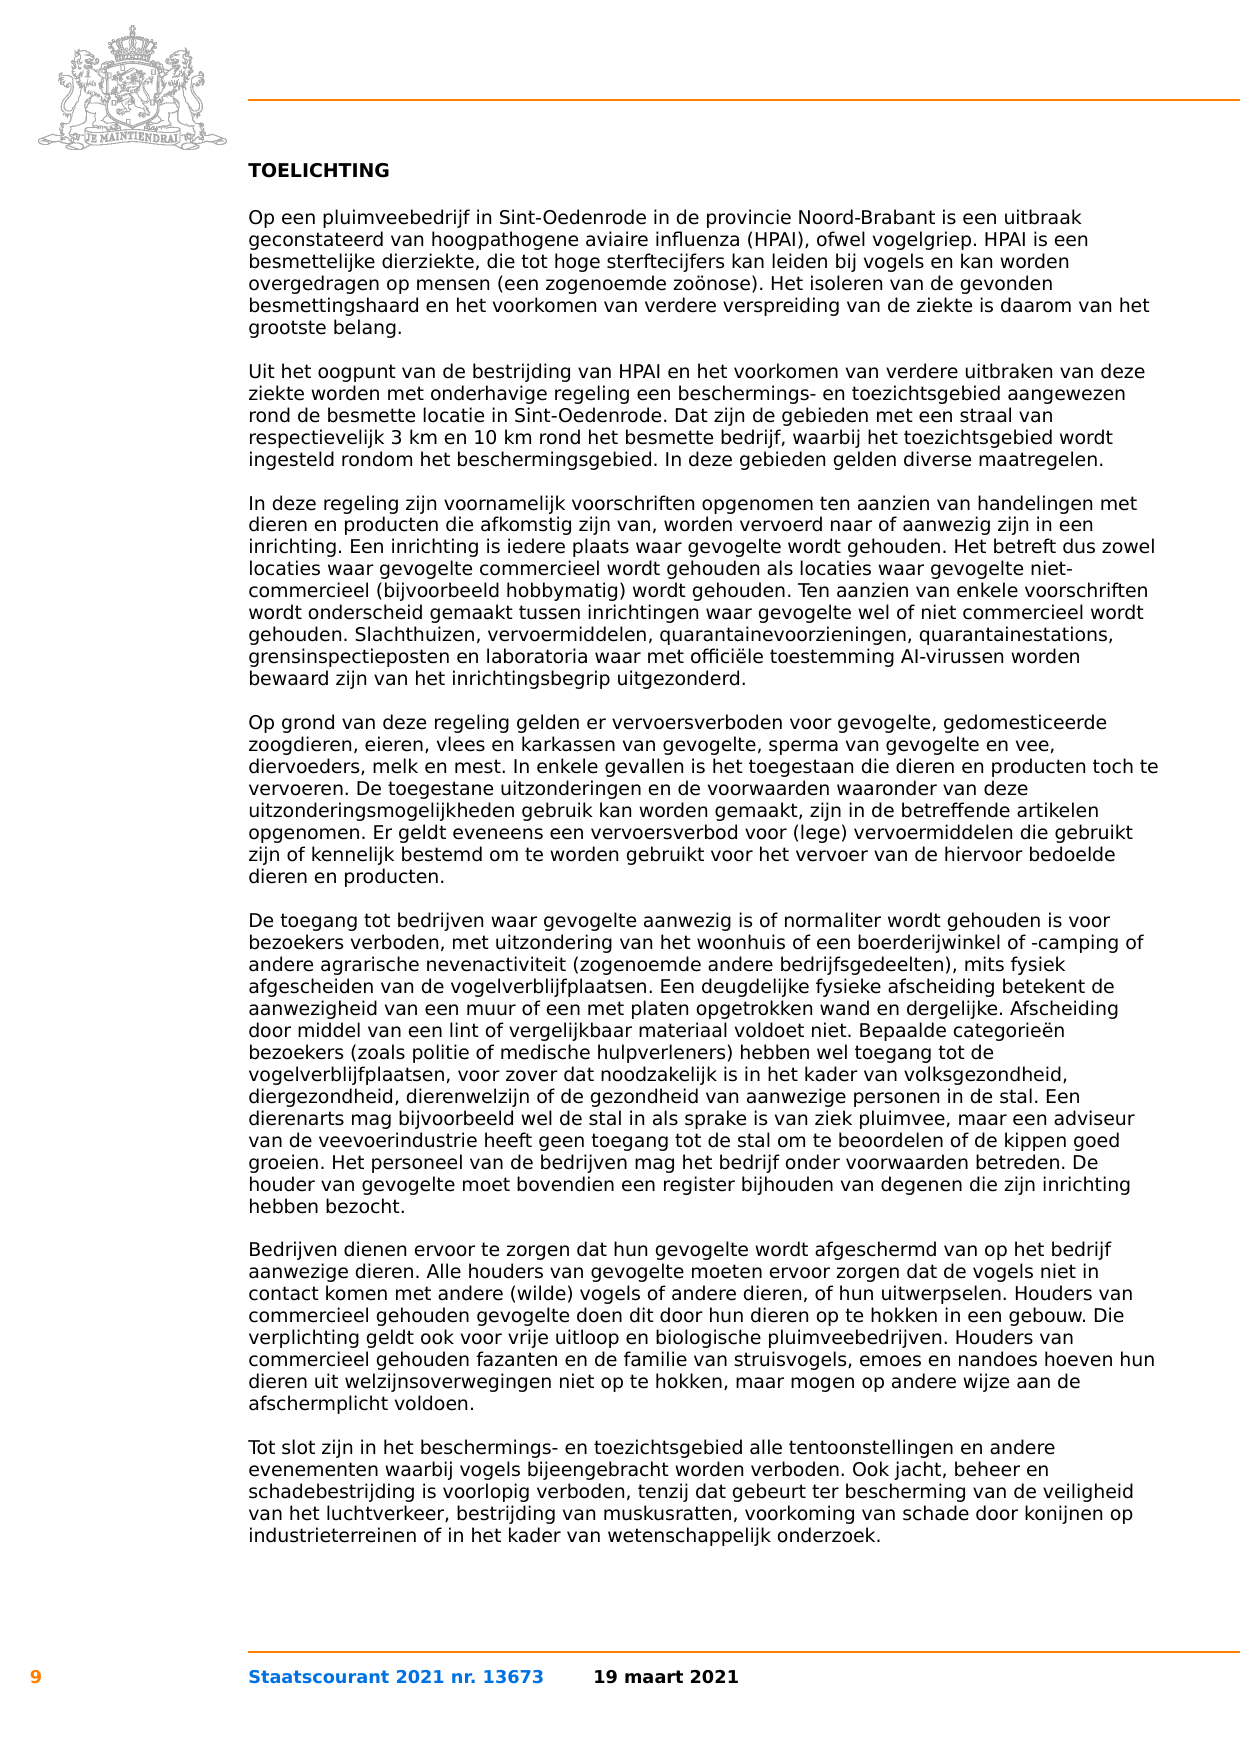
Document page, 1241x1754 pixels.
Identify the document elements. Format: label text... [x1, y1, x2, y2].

text Op een pluimveebedrijf in Sint-Oedenrode in de provincie Noord-Brabant is een uitbraak geconstateerd van hoogpathogene aviaire influenza (HPAI), ofwel vogelgriep. HPAI is een besmettelijke dierziekte, die tot hoge sterftecijfers kan leiden bij vogels en kan worden overgedragen op mensen (een zogenoemde zoönose). Het isoleren van de gevonden besmettingshaard en het voorkomen van verdere verspreiding van de ziekte is daarom van het grootste belang. [248, 207, 1163, 339]
text Uit het oogpunt van de bestrijding van HPAI en het voorkomen van verdere uitbraken van deze ziekte worden met onderhavige regeling een beschermings- en toezichtsgebied aangewezen rond de besmette locatie in Sint-Oedenrode. Dat zijn de gebieden met een straal van respectievelijk 3 km en 10 km rond het besmette bedrijf, waarbij het toezichtsgebied wordt ingesteld rondom het beschermingsgebied. In deze gebieden gelden diverse maatregelen. [248, 361, 1163, 471]
text De toegang tot bedrijven waar gevogelte aanwezig is of normaliter wordt gehouden is voor bezoekers verboden, met uitzondering van het woonhuis of een boerderijwinkel of -camping of andere agrarische nevenactiviteit (zogenoemde andere bedrijfsgedeelten), mits fysiek afgescheiden van de vogelverblijfplaatsen. Een deugdelijke fysieke afscheiding betekent de aanwezigheid van een muur of een met platen opgetrokken wand en dergelijke. Afscheiding door middel van een lint of vergelijkbaar materiaal voldoet niet. Bepaalde categorieën bezoekers (zoals politie of medische hulpverleners) hebben wel toegang tot de vogelverblijfplaatsen, voor zover dat noodzakelijk is in het kader van volksgezondheid, diergezondheid, dierenwelzijn of de gezondheid van aanwezige personen in de stal. Een dierenarts mag bijvoorbeeld wel de stal in als sprake is van ziek pluimvee, maar een adviseur van de veevoerindustrie heeft geen toegang tot de stal om te beoordelen of de kippen goed groeien. Het personeel van de bedrijven mag het bedrijf onder voorwaarden betreden. De houder van gevogelte moet bovendien een register bijhouden van degenen die zijn inrichting hebben bezocht. [248, 910, 1163, 1217]
text Op grond van deze regeling gelden er vervoersverboden voor gevogelte, gedomesticeerde zoogdieren, eieren, vlees en karkassen van gevogelte, sperma van gevogelte en vee, diervoeders, melk en mest. In enkele gevallen is het toegestaan die dieren en producten toch te vervoeren. De toegestane uitzonderingen en de voorwaarden waaronder van deze uitzonderingsmogelijkheden gebruik kan worden gemaakt, zijn in de betreffende artikelen opgenomen. Er geldt eveneens een vervoersverbod voor (lege) vervoermiddelen die gebruikt zijn of kennelijk bestemd om te worden gebruikt voor het vervoer van de hiervoor bedoelde dieren en producten. [248, 712, 1163, 888]
picture [38, 25, 227, 150]
text In deze regeling zijn voornamelijk voorschriften opgenomen ten aanzien van handelingen met dieren en producten die afkomstig zijn van, worden vervoerd naar of aanwezig zijn in een inrichting. Een inrichting is iedere plaats waar gevogelte wordt gehouden. Het betreft dus zowel locaties waar gevogelte commercieel wordt gehouden als locaties waar gevogelte niet-commercieel (bijvoorbeeld hobbymatig) wordt gehouden. Ten aanzien van enkele voorschriften wordt onderscheid gemaakt tussen inrichtingen waar gevogelte wel of niet commercieel wordt gehouden. Slachthuizen, vervoermiddelen, quarantainevoorzieningen, quarantainestations, grensinspectieposten en laboratoria waar met officiële toestemming AI-virussen worden bewaard zijn van het inrichtingsbegrip uitgezonderd. [248, 492, 1163, 690]
text Tot slot zijn in het beschermings- en toezichtsgebied alle tentoonstellingen en andere evenementen waarbij vogels bijeengebracht worden verboden. Ook jacht, beheer en schadebestrijding is voorlopig verboden, tenzij dat gebeurt ter bescherming van de veiligheid van het luchtverkeer, bestrijding van muskusratten, voorkoming van schade door konijnen op industrieterreinen of in het kader van wetenschappelijk onderzoek. [248, 1437, 1163, 1547]
text Bedrijven dienen ervoor te zorgen dat hun gevogelte wordt afgeschermd van op het bedrijf aanwezige dieren. Alle houders van gevogelte moeten ervoor zorgen dat de vogels niet in contact komen met andere (wilde) vogels of andere dieren, of hun uitwerpselen. Houders van commercieel gehouden gevogelte doen dit door hun dieren op te hokken in een gebouw. Die verplichting geldt ook voor vrije uitloop en biologische pluimveebedrijven. Houders van commercieel gehouden fazanten en de familie van struisvogels, emoes en nandoes hoeven hun dieren uit welzijnsoverwegingen niet op te hokken, maar mogen op andere wijze aan de afschermplicht voldoen. [248, 1239, 1163, 1415]
subtitle TOELICHTING [248, 160, 1163, 182]
